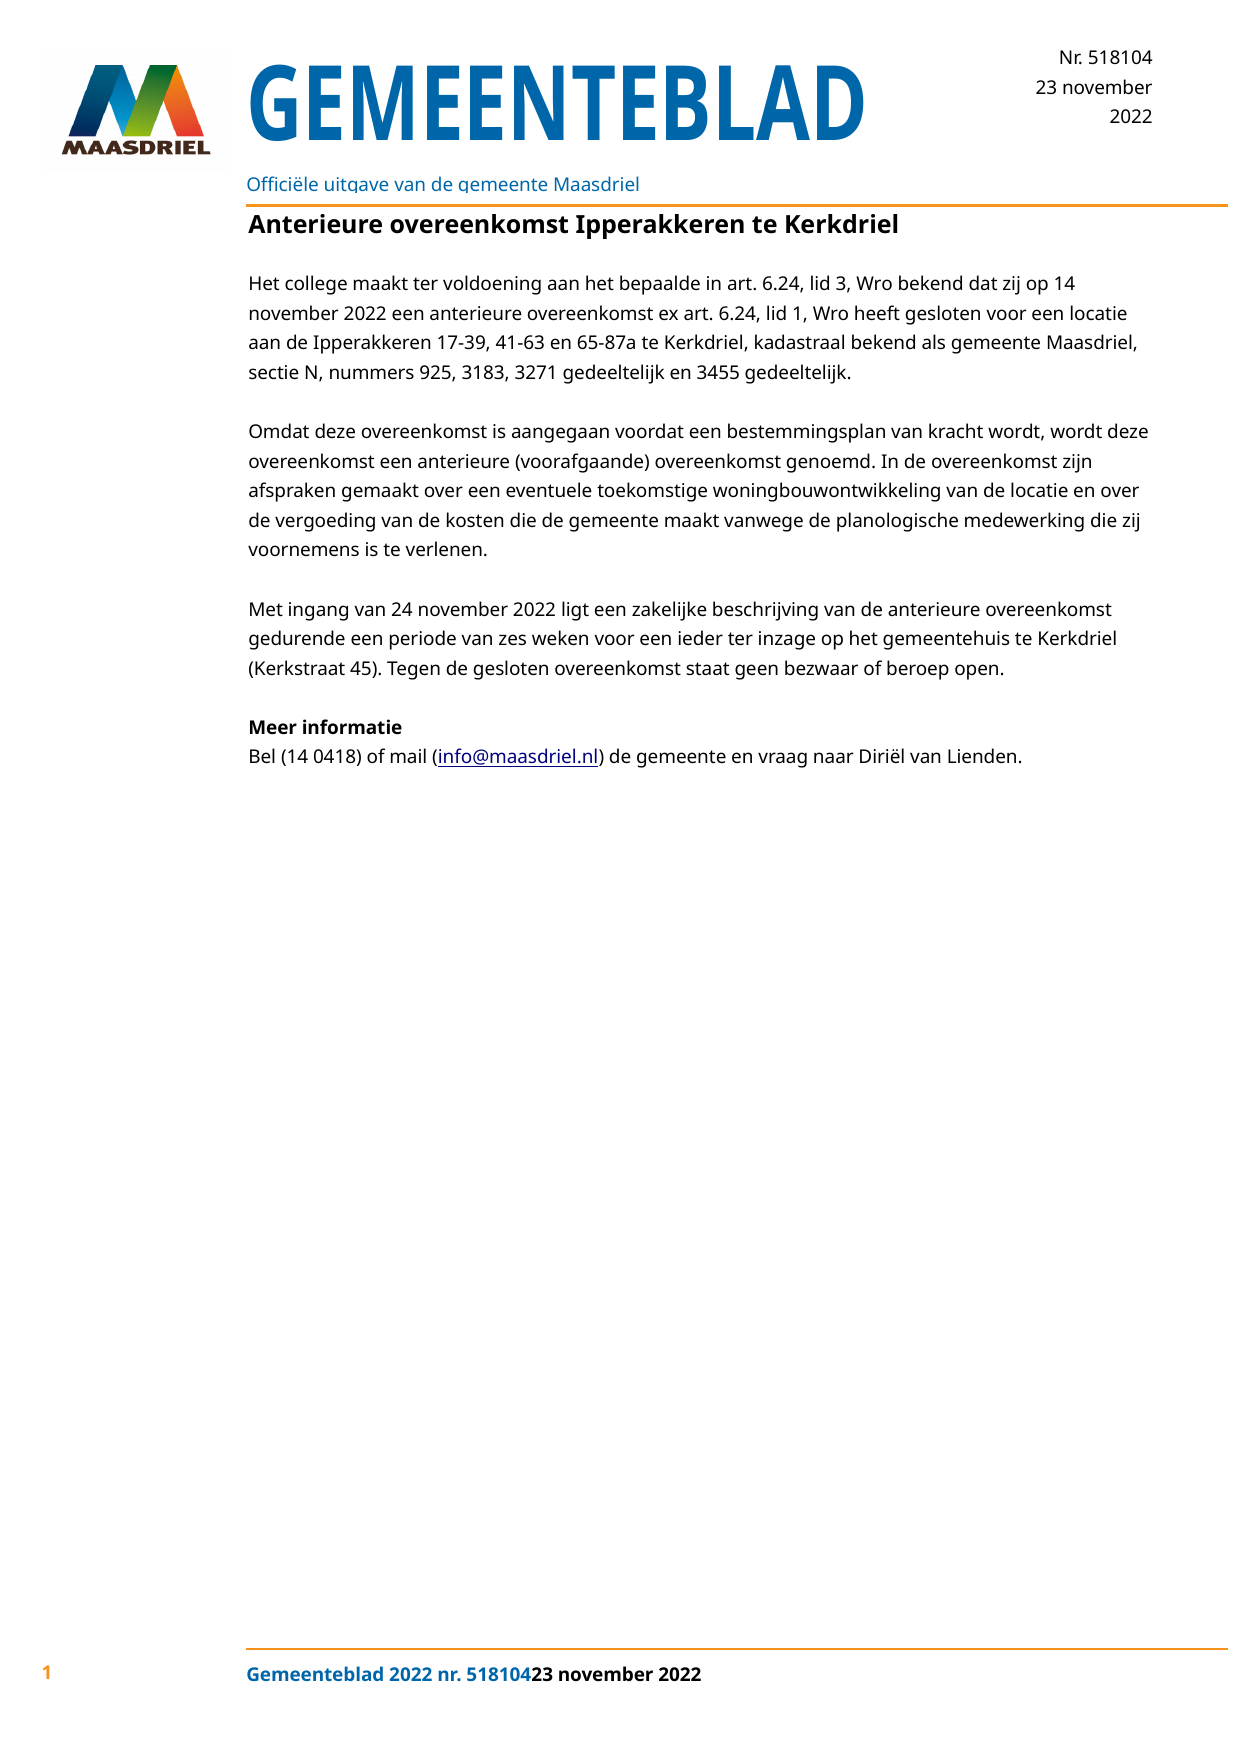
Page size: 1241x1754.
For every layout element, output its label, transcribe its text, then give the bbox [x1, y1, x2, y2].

text Met ingang van 24 november 2022 ligt een zakelijke beschrijving van de anterieure overeenkomst gedurende een periode van zes weken voor een ieder ter inzage op het gemeentehuis te Kerkdriel (Kerkstraat 45). Tegen de gesloten overeenkomst staat geen bezwaar of beroep open. [248, 596, 1152, 681]
text Omdat deze overeenkomst is aangegaan voordat een bestemmingsplan van kracht wordt, wordt deze overeenkomst een anterieure (voorafgaande) overeenkomst genoemd. In de overeenkomst zijn afspraken gemaakt over een eventuele toekomstige woningbouwontwikkeling van de locatie en over de vergoeding van de kosten die de gemeente maakt vanwege de planologische medewerking die zij voornemens is te verlenen. [248, 418, 1152, 562]
picture [41, 47, 231, 172]
text Anterieure overeenkomst Ipperakkeren te Kerkdriel [248, 207, 1152, 241]
text Bel (14 0418) of mail (info@maasdriel.nl) de gemeente en vraag naar Diriël van Lienden. [248, 744, 1152, 769]
text Het college maakt ter voldoening aan het bepaalde in art. 6.24, lid 3, Wro bekend dat zij op 14 november 2022 een anterieure overeenkomst ex art. 6.24, lid 1, Wro heeft gesloten voor een locatie aan de Ipperakkeren 17-39, 41-63 en 65-87a te Kerkdriel, kadastraal bekend als gemeente Maasdriel, sectie N, nummers 925, 3183, 3271 gedeeltelijk en 3455 gedeeltelijk. [248, 270, 1152, 385]
text Meer informatie [248, 714, 1152, 740]
